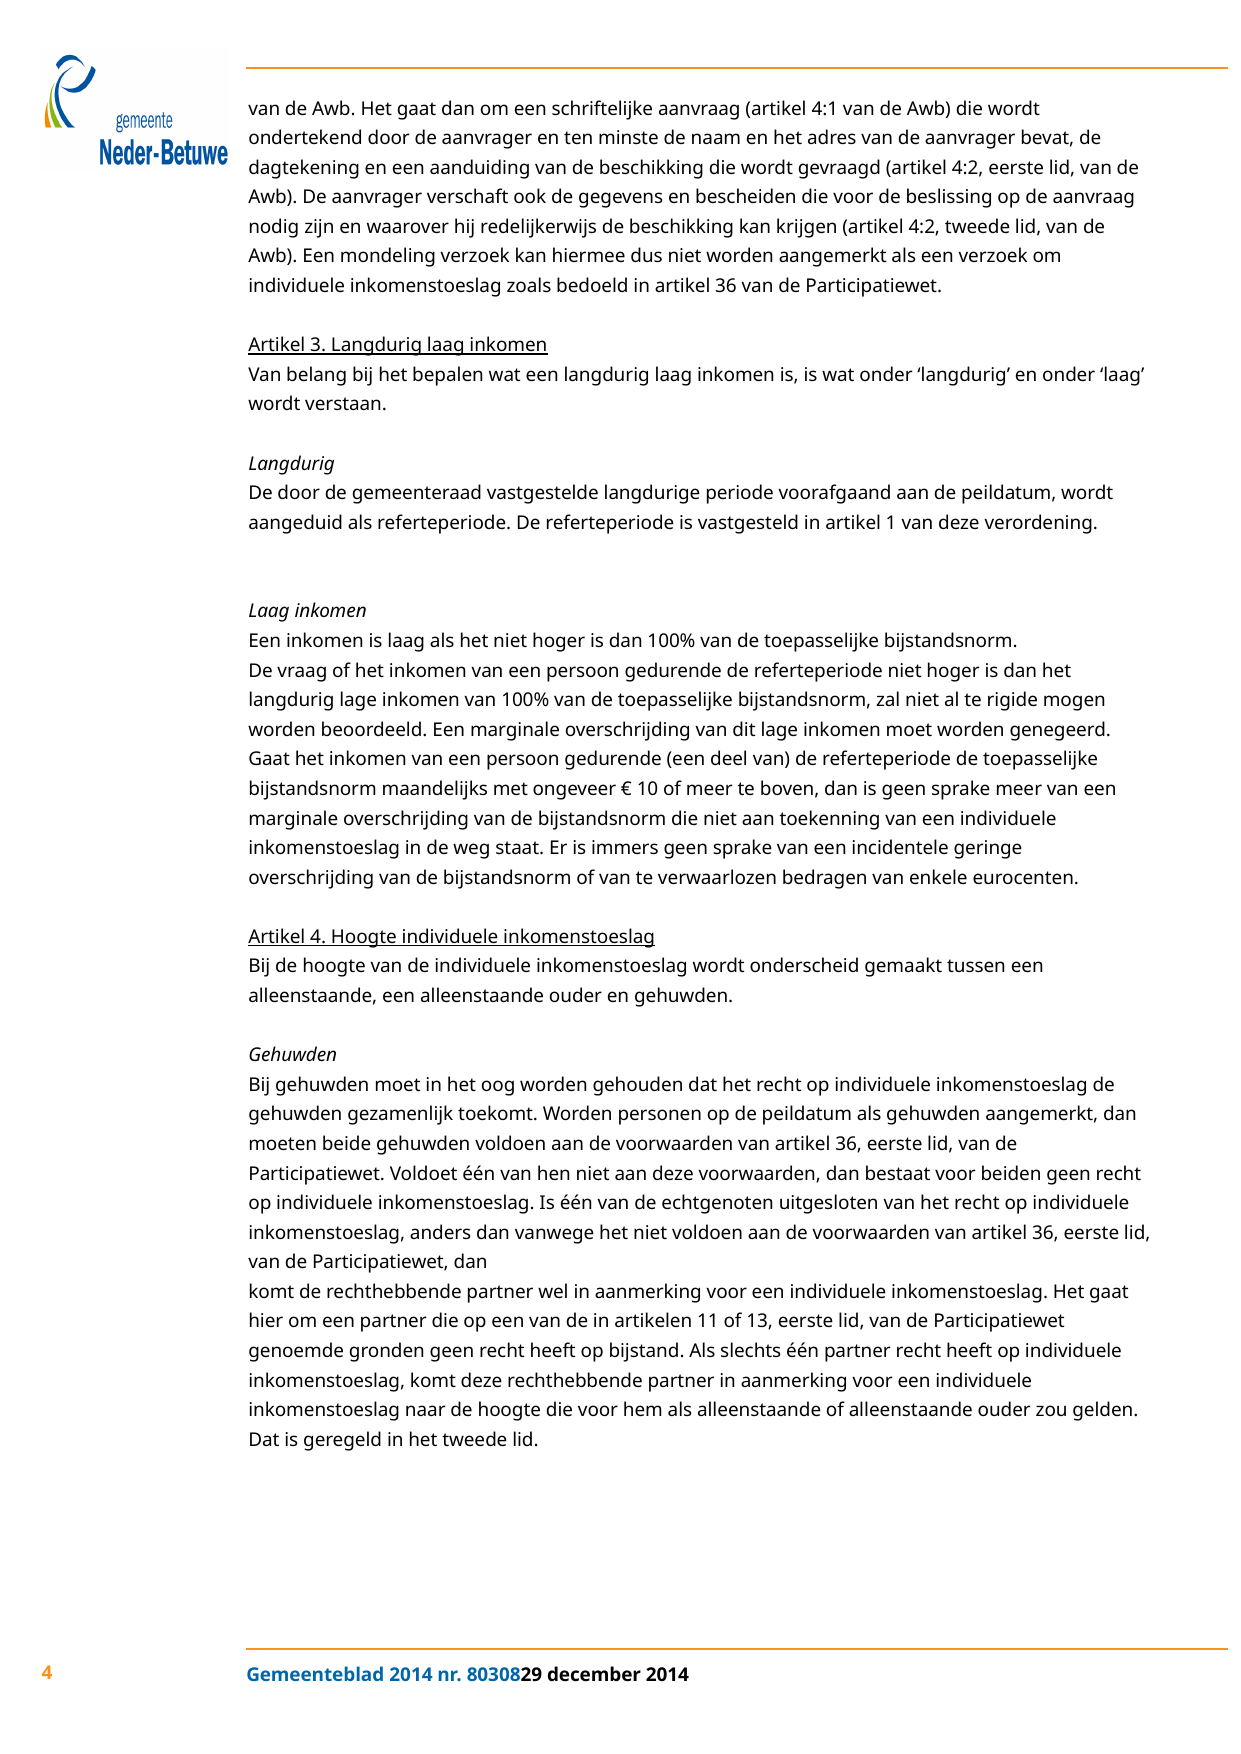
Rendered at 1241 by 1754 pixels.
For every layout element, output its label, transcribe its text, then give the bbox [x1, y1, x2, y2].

text komt de rechthebbende partner wel in aanmerking voor een individuele inkomenstoeslag. Het gaat hier om een partner die op een van de in artikelen 11 of 13, eerste lid, van de Participatiewet genoemde gronden geen recht heeft op bijstand. Als slechts één partner recht heeft op individuele inkomenstoeslag, komt deze rechthebbende partner in aanmerking voor een individuele inkomenstoeslag naar de hoogte die voor hem als alleenstaande of alleenstaande ouder zou gelden. Dat is geregeld in het tweede lid. [248, 1278, 1152, 1452]
text Langdurig [248, 450, 1152, 476]
text Een inkomen is laag als het niet hoger is dan 100% van de toepasselijke bijstandsnorm. [248, 627, 1152, 653]
text van de Awb. Het gaat dan om een schriftelijke aanvraag (artikel 4:1 van de Awb) die wordt ondertekend door de aanvrager en ten minste de naam en het adres van de aanvrager bevat, de dagtekening en een aanduiding van de beschikking die wordt gevraagd (artikel 4:2, eerste lid, van de Awb). De aanvrager verschaft ook de gegevens en bescheiden die voor de beslissing op de aanvraag nodig zijn en waarover hij redelijkerwijs de beschikking kan krijgen (artikel 4:2, tweede lid, van de Awb). Een mondeling verzoek kan hiermee dus niet worden aangemerkt als een verzoek om individuele inkomenstoeslag zoals bedoeld in artikel 36 van de Participatiewet. [248, 95, 1152, 298]
text Bij de hoogte van de individuele inkomenstoeslag wordt onderscheid gemaakt tussen een alleenstaande, een alleenstaande ouder en gehuwden. [248, 953, 1152, 1008]
picture [41, 47, 231, 172]
text Van belang bij het bepalen wat een langdurig laag inkomen is, is wat onder ‘langdurig’ en onder ‘laag’ wordt verstaan. [248, 361, 1152, 416]
text Gehuwden [248, 1041, 1152, 1067]
text Laag inkomen [248, 598, 1152, 623]
text De vraag of het inkomen van een persoon gedurende de referteperiode niet hoger is dan het langdurig lage inkomen van 100% van de toepasselijke bijstandsnorm, zal niet al te rigide mogen worden beoordeeld. Een marginale overschrijding van dit lage inkomen moet worden genegeerd. Gaat het inkomen van een persoon gedurende (een deel van) de referteperiode de toepasselijke bijstandsnorm maandelijks met ongeveer € 10 of meer te boven, dan is geen sprake meer van een marginale overschrijding van de bijstandsnorm die niet aan toekenning van een individuele inkomenstoeslag in de weg staat. Er is immers geen sprake van een incidentele geringe overschrijding van de bijstandsnorm of van te verwaarlozen bedragen van enkele eurocenten. [248, 657, 1152, 890]
text Artikel 3. Langdurig laag inkomen [248, 331, 1152, 357]
text Artikel 4. Hoogte individuele inkomenstoeslag [248, 923, 1152, 949]
text De door de gemeenteraad vastgestelde langdurige periode voorafgaand aan de peildatum, wordt aangeduid als referteperiode. De referteperiode is vastgesteld in artikel 1 van deze verordening. [248, 479, 1152, 535]
text Bij gehuwden moet in het oog worden gehouden dat het recht op individuele inkomenstoeslag de gehuwden gezamenlijk toekomt. Worden personen op de peildatum als gehuwden aangemerkt, dan moeten beide gehuwden voldoen aan de voorwaarden van artikel 36, eerste lid, van de Participatiewet. Voldoet één van hen niet aan deze voorwaarden, dan bestaat voor beiden geen recht op individuele inkomenstoeslag. Is één van de echtgenoten uitgesloten van het recht op individuele inkomenstoeslag, anders dan vanwege het niet voldoen aan de voorwaarden van artikel 36, eerste lid, van de Participatiewet, dan [248, 1071, 1152, 1274]
